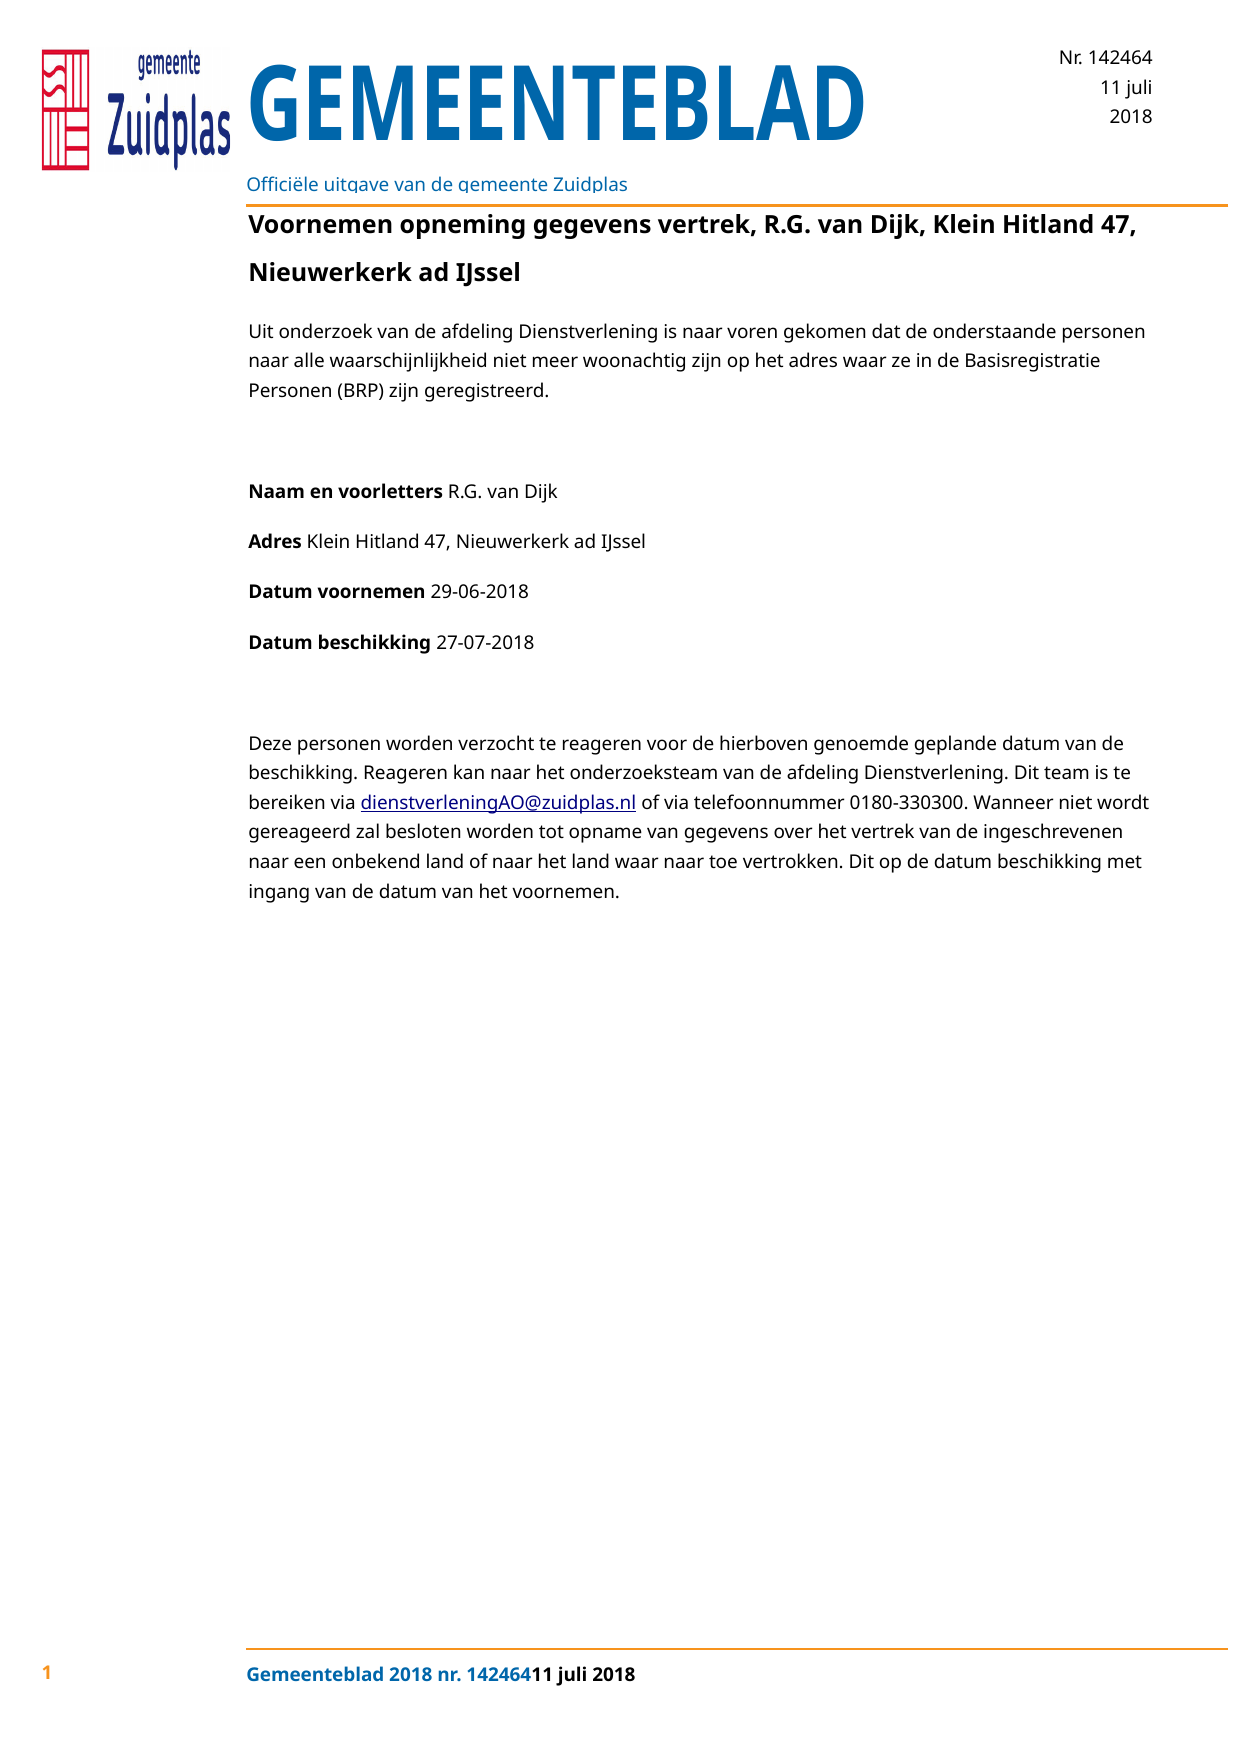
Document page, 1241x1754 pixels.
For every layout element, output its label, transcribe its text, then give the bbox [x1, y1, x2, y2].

text Deze personen worden verzocht te reageren voor de hierboven genoemde geplande datum van de beschikking. Reageren kan naar het onderzoeksteam van de afdeling Dienstverlening. Dit team is te bereiken via dienstverleningAO@zuidplas.nl of via telefoonnummer 0180-330300. Wanneer niet wordt gereageerd zal besloten worden tot opname van gegevens over het vertrek van de ingeschrevenen naar een onbekend land of naar het land waar naar toe vertrokken. Dit op de datum beschikking met ingang van de datum van het voornemen. [248, 730, 1152, 904]
text Voornemen opneming gegevens vertrek, R.G. van Dijk, Klein Hitland 47, Nieuwerkerk ad IJssel [248, 207, 1152, 288]
text Adres Klein Hitland 47, Nieuwerkerk ad IJssel [248, 528, 1152, 554]
picture [41, 47, 231, 172]
text Naam en voorletters R.G. van Dijk [248, 478, 1152, 504]
text Datum beschikking 27-07-2018 [248, 629, 1152, 655]
text Uit onderzoek van de afdeling Dienstverlening is naar voren gekomen dat de onderstaande personen naar alle waarschijnlijkheid niet meer woonachtig zijn op het adres waar ze in de Basisregistratie Personen (BRP) zijn geregistreerd. [248, 318, 1152, 403]
text Datum voornemen 29-06-2018 [248, 579, 1152, 604]
